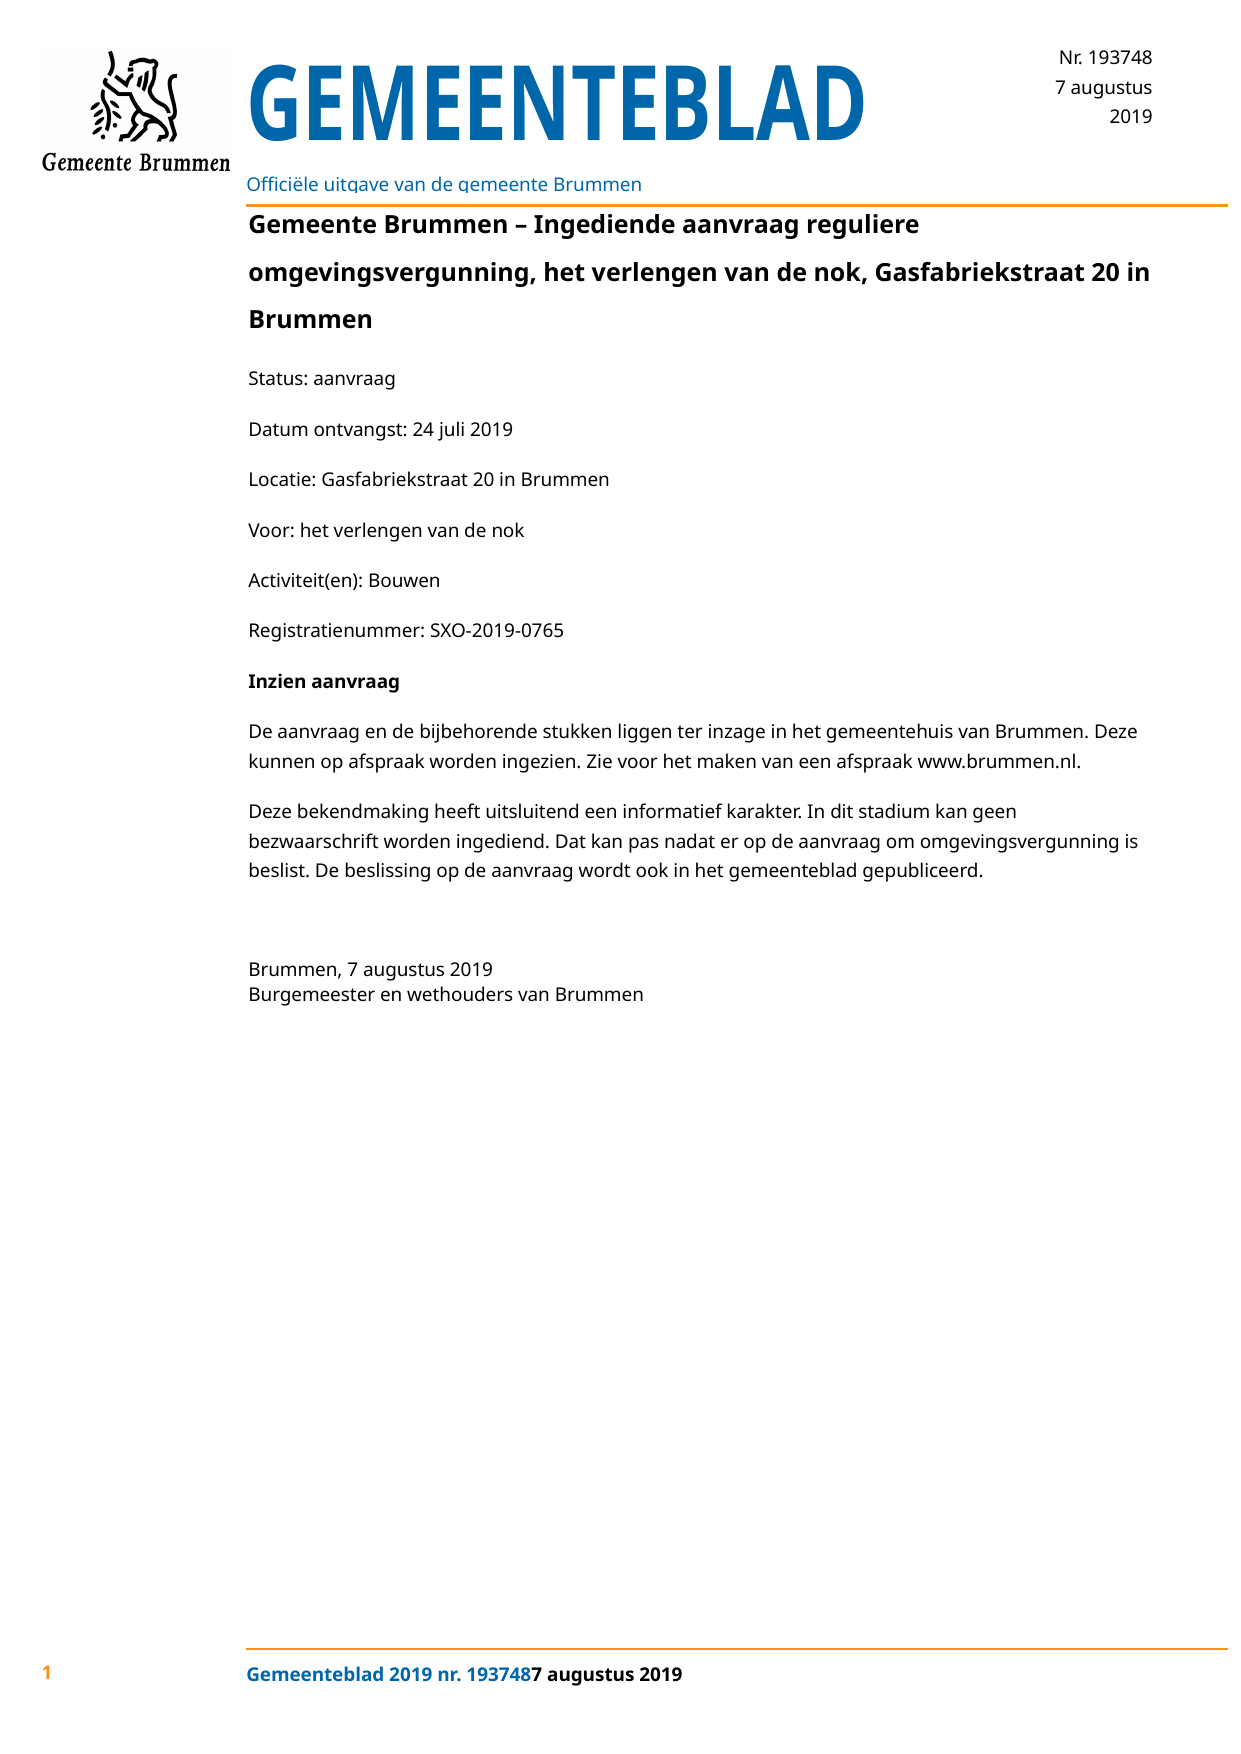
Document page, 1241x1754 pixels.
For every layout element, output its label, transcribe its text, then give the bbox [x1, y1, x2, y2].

text Burgemeester en wethouders van Brummen [248, 982, 1152, 1007]
text Voor: het verlengen van de nok [248, 517, 1152, 542]
text Gemeente Brummen – Ingediende aanvraag reguliere omgevingsvergunning, het verlengen van de nok, Gasfabriekstraat 20 in Brummen [248, 207, 1152, 336]
text Registratienummer: SXO-2019-0765 [248, 618, 1152, 643]
text Deze bekendmaking heeft uitsluitend een informatief karakter. In dit stadium kan geen bezwaarschrift worden ingediend. Dat kan pas nadat er op de aanvraag om omgevingsvergunning is beslist. De beslissing op de aanvraag wordt ook in het gemeenteblad gepubliceerd. [248, 798, 1152, 883]
picture [41, 47, 231, 172]
text Datum ontvangst: 24 juli 2019 [248, 416, 1152, 442]
text Activiteit(en): Bouwen [248, 567, 1152, 593]
text De aanvraag en de bijbehorende stukken liggen ter inzage in het gemeentehuis van Brummen. Deze kunnen op afspraak worden ingezien. Zie voor het maken van een afspraak www.brummen.nl. [248, 718, 1152, 774]
text Status: aanvraag [248, 366, 1152, 391]
text Inzien aanvraag [248, 668, 1152, 694]
text Locatie: Gasfabriekstraat 20 in Brummen [248, 466, 1152, 492]
text Brummen, 7 augustus 2019 [248, 956, 1152, 982]
